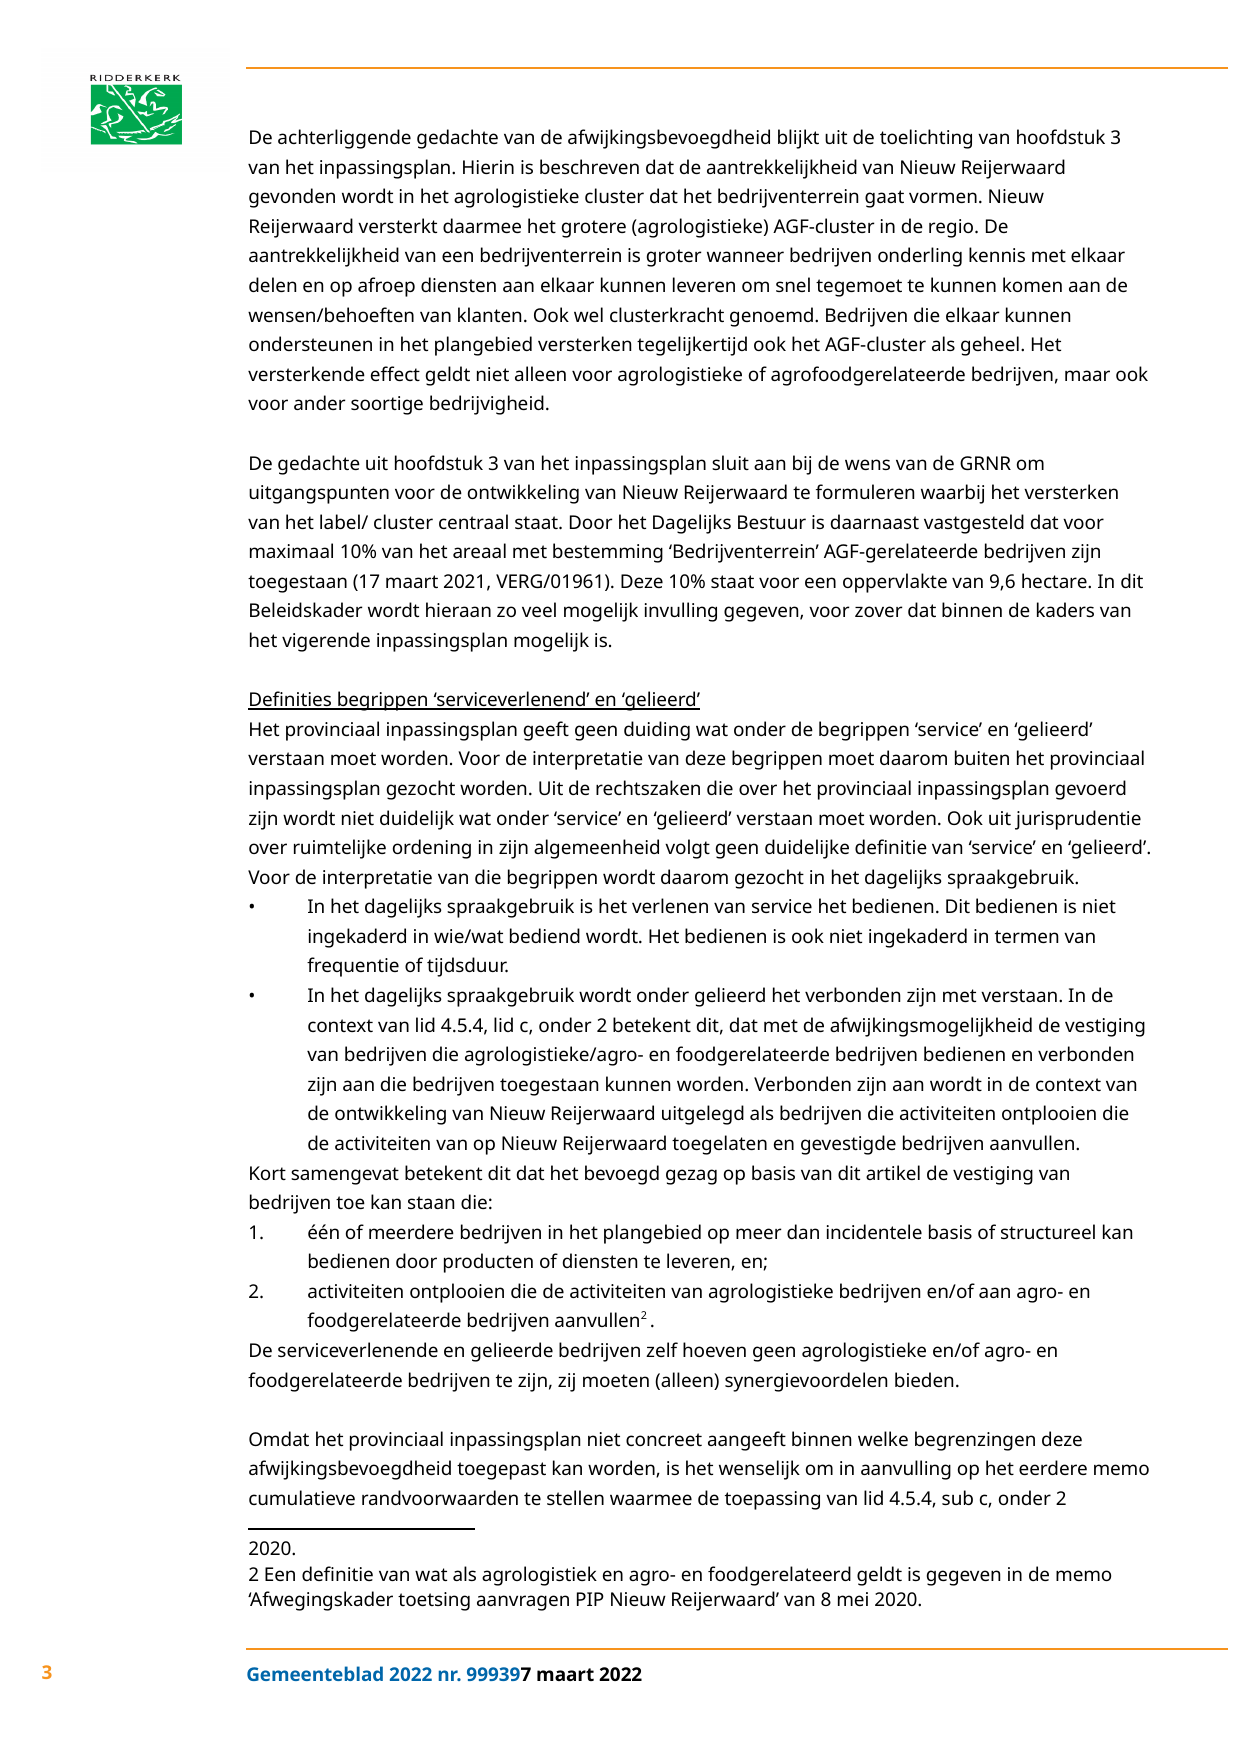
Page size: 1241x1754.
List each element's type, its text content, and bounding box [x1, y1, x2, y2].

picture [41, 47, 231, 172]
list activiteiten ontplooien die de activiteiten van agrologistieke bedrijven en/of aan agro- en foodgerelateerde bedrijven aanvullen. [248, 1278, 1152, 1333]
list één of meerdere bedrijven in het plangebied op meer dan incidentele basis of structureel kan bedienen door producten of diensten te leveren, en; [248, 1219, 1152, 1274]
text Kort samengevat betekent dit dat het bevoegd gezag op basis van dit artikel de vestiging van bedrijven toe kan staan die: [248, 1160, 1152, 1215]
text Definities begrippen ‘serviceverlenend’ en ‘gelieerd’ [248, 686, 1152, 712]
text De gedachte uit hoofdstuk 3 van het inpassingsplan sluit aan bij de wens van de GRNR om uitgangspunten voor de ontwikkeling van Nieuw Reijerwaard te formuleren waarbij het versterken van het label/ cluster centraal staat. Door het Dagelijks Bestuur is daarnaast vastgesteld dat voor maximaal 10% van het areaal met bestemming ‘Bedrijventerrein’ AGF-gerelateerde bedrijven zijn toegestaan (17 maart 2021, VERG/01961). Deze 10% staat voor een oppervlakte van 9,6 hectare. In dit Beleidskader wordt hieraan zo veel mogelijk invulling gegeven, voor zover dat binnen de kaders van het vigerende inpassingsplan mogelijk is. [248, 450, 1152, 653]
text De achterliggende gedachte van de afwijkingsbevoegdheid blijkt uit de toelichting van hoofdstuk 3 van het inpassingsplan. Hierin is beschreven dat de aantrekkelijkheid van Nieuw Reijerwaard gevonden wordt in het agrologistieke cluster dat het bedrijventerrein gaat vormen. Nieuw Reijerwaard versterkt daarmee het grotere (agrologistieke) AGF-cluster in de regio. De aantrekkelijkheid van een bedrijventerrein is groter wanneer bedrijven onderling kennis met elkaar delen en op afroep diensten aan elkaar kunnen leveren om snel tegemoet te kunnen komen aan de wensen/behoeften van klanten. Ook wel clusterkracht genoemd. Bedrijven die elkaar kunnen ondersteunen in het plangebied versterken tegelijkertijd ook het AGF-cluster als geheel. Het versterkende effect geldt niet alleen voor agrologistieke of agrofoodgerelateerde bedrijven, maar ook voor ander soortige bedrijvigheid. [248, 124, 1152, 416]
text Het provinciaal inpassingsplan geeft geen duiding wat onder de begrippen ‘service’ en ‘gelieerd’ verstaan moet worden. Voor de interpretatie van deze begrippen moet daarom buiten het provinciaal inpassingsplan gezocht worden. Uit de rechtszaken die over het provinciaal inpassingsplan gevoerd zijn wordt niet duidelijk wat onder ‘service’ en ‘gelieerd’ verstaan moet worden. Ook uit jurisprudentie over ruimtelijke ordening in zijn algemeenheid volgt geen duidelijke definitie van ‘service’ en ‘gelieerd’. Voor de interpretatie van die begrippen wordt daarom gezocht in het dagelijks spraakgebruik. [248, 716, 1152, 890]
list In het dagelijks spraakgebruik is het verlenen van service het bedienen. Dit bedienen is niet ingekaderd in wie/wat bediend wordt. Het bedienen is ook niet ingekaderd in termen van frequentie of tijdsduur. [248, 893, 1152, 978]
text De serviceverlenende en gelieerde bedrijven zelf hoeven geen agrologistieke en/of agro- en foodgerelateerde bedrijven te zijn, zij moeten (alleen) synergievoordelen bieden. [248, 1337, 1152, 1393]
text 2020. [248, 1535, 1152, 1561]
list In het dagelijks spraakgebruik wordt onder gelieerd het verbonden zijn met verstaan. In de context van lid 4.5.4, lid c, onder 2 betekent dit, dat met de afwijkingsmogelijkheid de vestiging van bedrijven die agrologistieke/agro- en foodgerelateerde bedrijven bedienen en verbonden zijn aan die bedrijven toegestaan kunnen worden. Verbonden zijn aan wordt in de context van de ontwikkeling van Nieuw Reijerwaard uitgelegd als bedrijven die activiteiten ontplooien die de activiteiten van op Nieuw Reijerwaard toegelaten en gevestigde bedrijven aanvullen. [248, 982, 1152, 1156]
text Omdat het provinciaal inpassingsplan niet concreet aangeeft binnen welke begrenzingen deze afwijkingsbevoegdheid toegepast kan worden, is het wenselijk om in aanvulling op het eerdere memo cumulatieve randvoorwaarden te stellen waarmee de toepassing van lid 4.5.4, sub c, onder 2 [248, 1426, 1152, 1511]
list Een definitie van wat als agrologistiek en agro- en foodgerelateerd geldt is gegeven in de memo ‘Afwegingskader toetsing aanvragen PIP Nieuw Reijerwaard’ van 8 mei 2020. [248, 1561, 1152, 1612]
